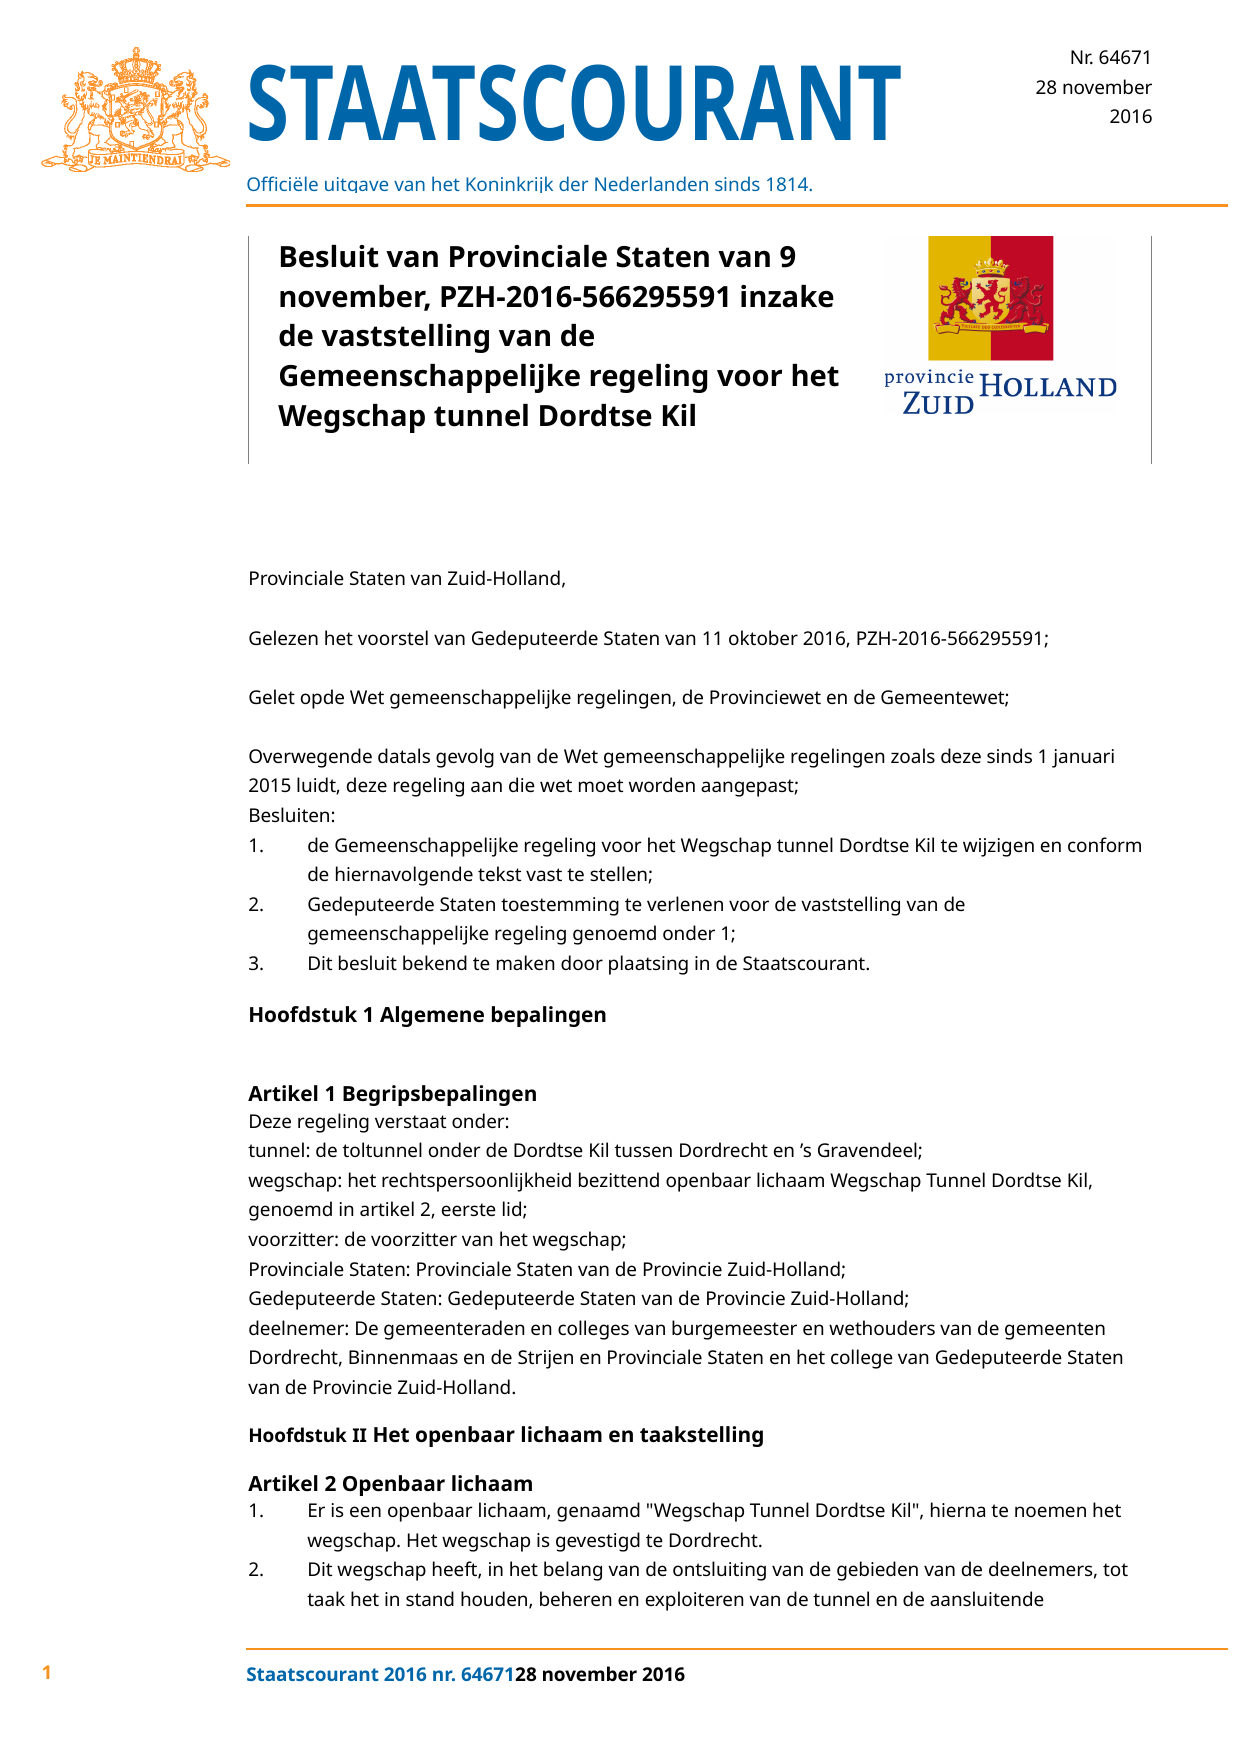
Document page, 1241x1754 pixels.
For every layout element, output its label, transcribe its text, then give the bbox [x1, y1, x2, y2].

list de Gemeenschappelijke regeling voor het Wegschap tunnel Dordtse Kil te wijzigen en conform de hiernavolgende tekst vast te stellen; [248, 832, 1152, 887]
table_header Besluit van Provinciale Staten van 9 november, PZH-2016-566295591 inzake de vaststelling van de Gemeenschappelijke regeling voor het Wegschap tunnel Dordtse Kil [249, 236, 850, 464]
list Er is een openbaar lichaam, genaamd "Wegschap Tunnel Dordtse Kil", hierna te noemen het wegschap. Het wegschap is gevestigd te Dordrecht. [248, 1497, 1152, 1553]
picture [41, 47, 231, 172]
text Artikel 1 Begripsbepalingen [248, 1079, 1152, 1108]
text voorzitter: de voorzitter van het wegschap; [248, 1226, 1152, 1252]
table_header [850, 414, 1151, 464]
text wegschap: het rechtspersoonlijkheid bezittend openbaar lichaam Wegschap Tunnel Dordtse Kil, genoemd in artikel 2, eerste lid; [248, 1167, 1152, 1222]
table_header [1117, 236, 1151, 413]
text Provinciale Staten van Zuid-Holland, [248, 566, 1152, 591]
text Provinciale Staten: Provinciale Staten van de Provincie Zuid-Holland; [248, 1256, 1152, 1282]
text Gelet opde Wet gemeenschappelijke regelingen, de Provinciewet en de Gemeentewet; [248, 684, 1152, 710]
text Gelezen het voorstel van Gedeputeerde Staten van 11 oktober 2016, PZH-2016-566295591; [248, 625, 1152, 651]
text Hoofdstuk II Het openbaar lichaam en taakstelling [248, 1420, 1152, 1448]
text Hoofdstuk 1 Algemene bepalingen [248, 1001, 1152, 1029]
text Gedeputeerde Staten: Gedeputeerde Staten van de Provincie Zuid-Holland; [248, 1285, 1152, 1311]
text tunnel: de toltunnel onder de Dordtse Kil tussen Dordrecht en ’s Gravendeel; [248, 1137, 1152, 1163]
text Artikel 2 Openbaar lichaam [248, 1469, 1152, 1497]
table_header [850, 236, 885, 413]
text Deze regeling verstaat onder: [248, 1108, 1152, 1134]
picture [885, 236, 1117, 414]
list Dit wegschap heeft, in het belang van de ontsluiting van de gebieden van de deelnemers, tot taak het in stand houden, beheren en exploiteren van de tunnel en de aansluitende [248, 1557, 1152, 1612]
list Dit besluit bekend te maken door plaatsing in de Staatscourant. [248, 950, 1152, 976]
list Gedeputeerde Staten toestemming te verlenen voor de vaststelling van de gemeenschappelijke regeling genoemd onder 1; [248, 891, 1152, 946]
text Overwegende datals gevolg van de Wet gemeenschappelijke regelingen zoals deze sinds 1 januari 2015 luidt, deze regeling aan die wet moet worden aangepast; [248, 743, 1152, 798]
text deelnemer: De gemeenteraden en colleges van burgemeester en wethouders van de gemeenten Dordrecht, Binnenmaas en de Strijen en Provinciale Staten en het college van Gedeputeerde Staten van de Provincie Zuid-Holland. [248, 1315, 1152, 1400]
text Besluiten: [248, 802, 1152, 828]
